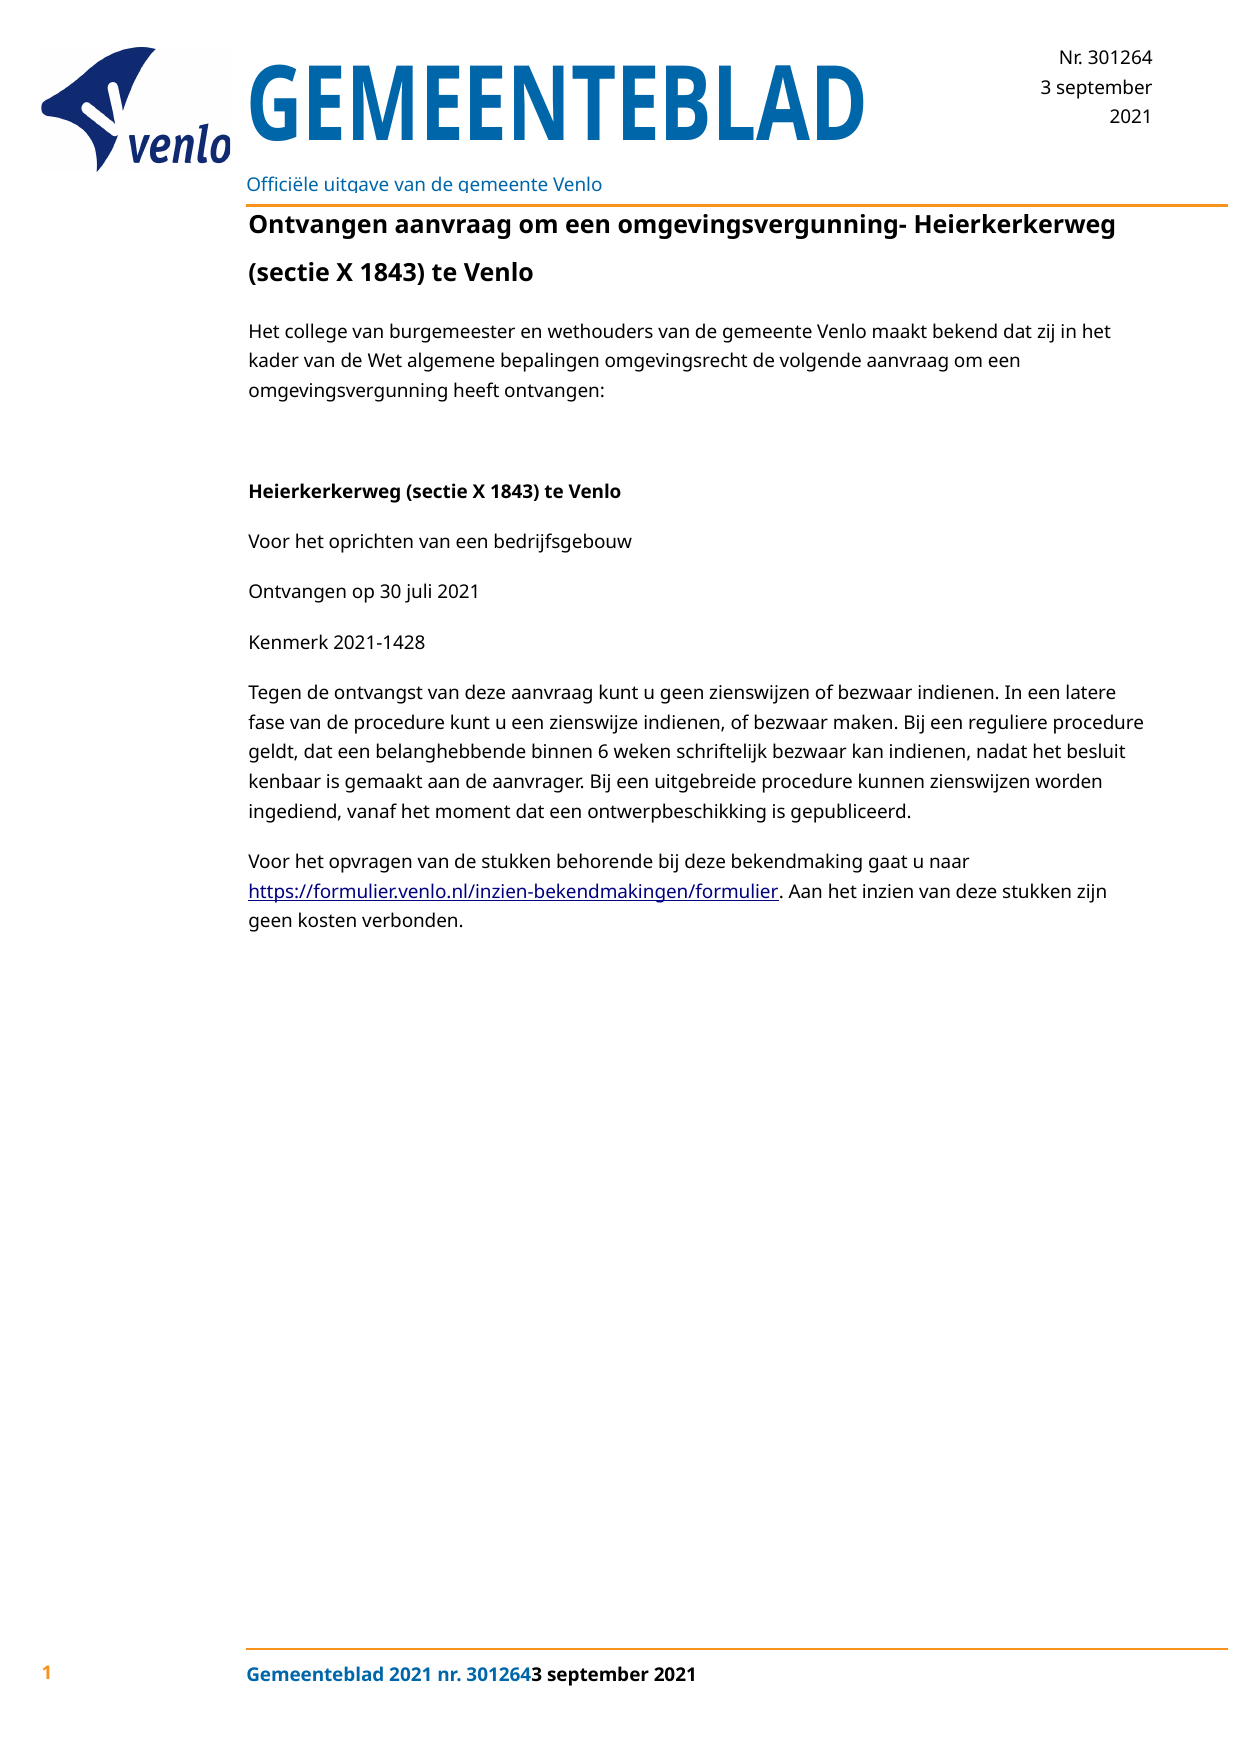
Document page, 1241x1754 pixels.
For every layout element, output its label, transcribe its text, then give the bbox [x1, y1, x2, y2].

text Voor het opvragen van de stukken behorende bij deze bekendmaking gaat u naar https://formulier.venlo.nl/inzien-bekendmakingen/formulier. Aan het inzien van deze stukken zijn geen kosten verbonden. [248, 848, 1152, 933]
text Het college van burgemeester en wethouders van de gemeente Venlo maakt bekend dat zij in het kader van de Wet algemene bepalingen omgevingsrecht de volgende aanvraag om een omgevingsvergunning heeft ontvangen: [248, 318, 1152, 403]
text Tegen de ontvangst van deze aanvraag kunt u geen zienswijzen of bezwaar indienen. In een latere fase van de procedure kunt u een zienswijze indienen, of bezwaar maken. Bij een reguliere procedure geldt, dat een belanghebbende binnen 6 weken schriftelijk bezwaar kan indienen, nadat het besluit kenbaar is gemaakt aan de aanvrager. Bij een uitgebreide procedure kunnen zienswijzen worden ingediend, vanaf het moment dat een ontwerpbeschikking is gepubliceerd. [248, 679, 1152, 824]
text Kenmerk 2021-1428 [248, 629, 1152, 655]
text Ontvangen op 30 juli 2021 [248, 579, 1152, 604]
text Ontvangen aanvraag om een omgevingsvergunning- Heierkerkerweg (sectie X 1843) te Venlo [248, 207, 1152, 288]
text Heierkerkerweg (sectie X 1843) te Venlo [248, 478, 1152, 504]
picture [41, 47, 231, 172]
text Voor het oprichten van een bedrijfsgebouw [248, 528, 1152, 554]
